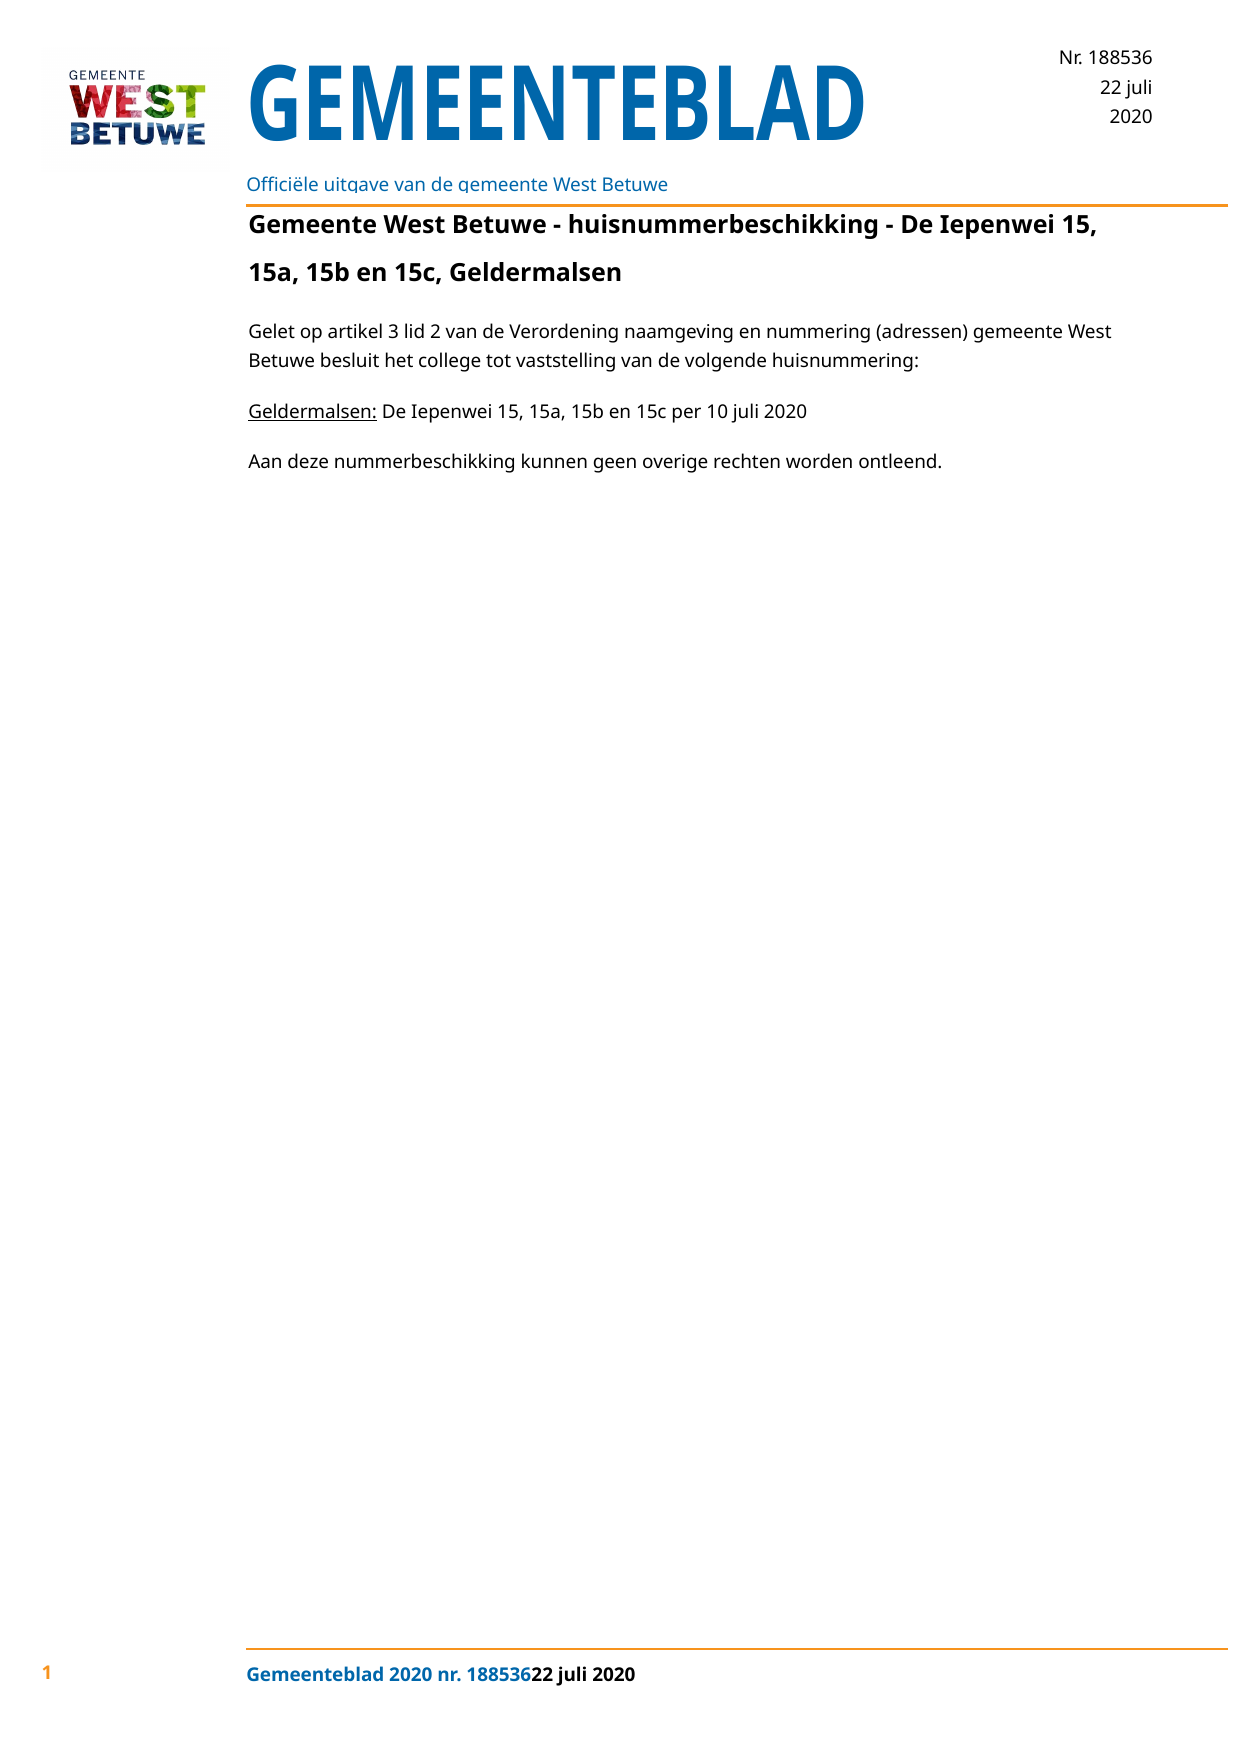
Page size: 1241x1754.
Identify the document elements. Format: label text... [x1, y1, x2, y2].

picture [41, 47, 231, 172]
text Geldermalsen: De Iepenwei 15, 15a, 15b en 15c per 10 juli 2020 [248, 398, 1152, 424]
text Aan deze nummerbeschikking kunnen geen overige rechten worden ontleend. [248, 448, 1152, 474]
text Gelet op artikel 3 lid 2 van de Verordening naamgeving en nummering (adressen) gemeente West Betuwe besluit het college tot vaststelling van de volgende huisnummering: [248, 318, 1152, 373]
text Gemeente West Betuwe - huisnummerbeschikking - De Iepenwei 15, 15a, 15b en 15c, Geldermalsen [248, 207, 1152, 288]
